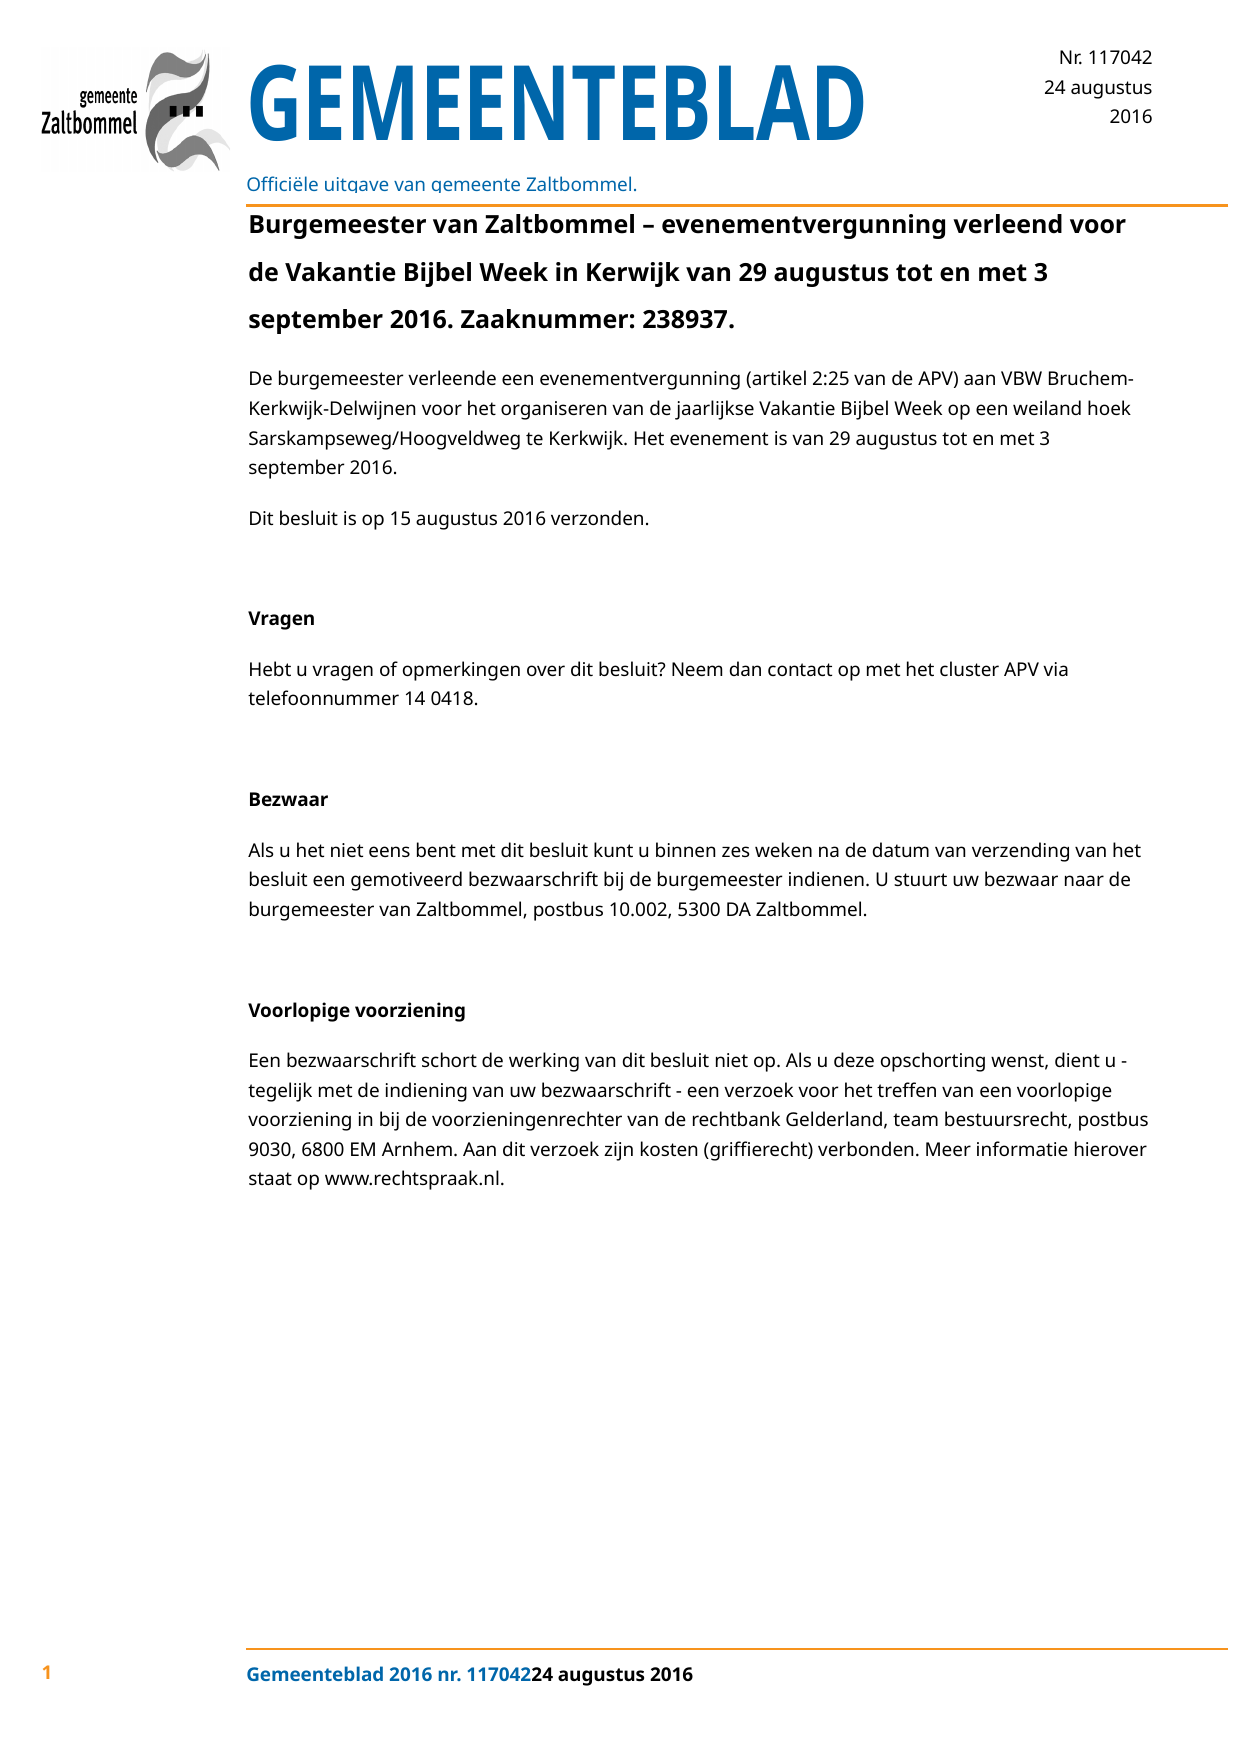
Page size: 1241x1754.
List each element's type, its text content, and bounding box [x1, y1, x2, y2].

text Hebt u vragen of opmerkingen over dit besluit? Neem dan contact op met het cluster APV via telefoonnummer 14 0418. [248, 656, 1152, 711]
text Vragen [248, 606, 1152, 631]
text Een bezwaarschrift schort de werking van dit besluit niet op. Als u deze opschorting wenst, dient u - tegelijk met de indiening van uw bezwaarschrift - een verzoek voor het treffen van een voorlopige voorziening in bij de voorzieningenrechter van de rechtbank Gelderland, team bestuursrecht, postbus 9030, 6800 EM Arnhem. Aan dit verzoek zijn kosten (griffierecht) verbonden. Meer informatie hierover staat op www.rechtspraak.nl. [248, 1047, 1152, 1191]
text De burgemeester verleende een evenementvergunning (artikel 2:25 van de APV) aan VBW Bruchem-Kerkwijk-Delwijnen voor het organiseren van de jaarlijkse Vakantie Bijbel Week op een weiland hoek Sarskampseweg/Hoogveldweg te Kerkwijk. Het evenement is van 29 augustus tot en met 3 september 2016. [248, 366, 1152, 480]
text Voorlopige voorziening [248, 997, 1152, 1022]
text Als u het niet eens bent met dit besluit kunt u binnen zes weken na de datum van verzending van het besluit een gemotiveerd bezwaarschrift bij de burgemeester indienen. U stuurt uw bezwaar naar de burgemeester van Zaltbommel, postbus 10.002, 5300 DA Zaltbommel. [248, 837, 1152, 922]
text Burgemeester van Zaltbommel – evenementvergunning verleend voor de Vakantie Bijbel Week in Kerwijk van 29 augustus tot en met 3 september 2016. Zaaknummer: 238937. [248, 207, 1152, 336]
picture [41, 47, 231, 172]
text Bezwaar [248, 786, 1152, 812]
text Dit besluit is op 15 augustus 2016 verzonden. [248, 505, 1152, 530]
